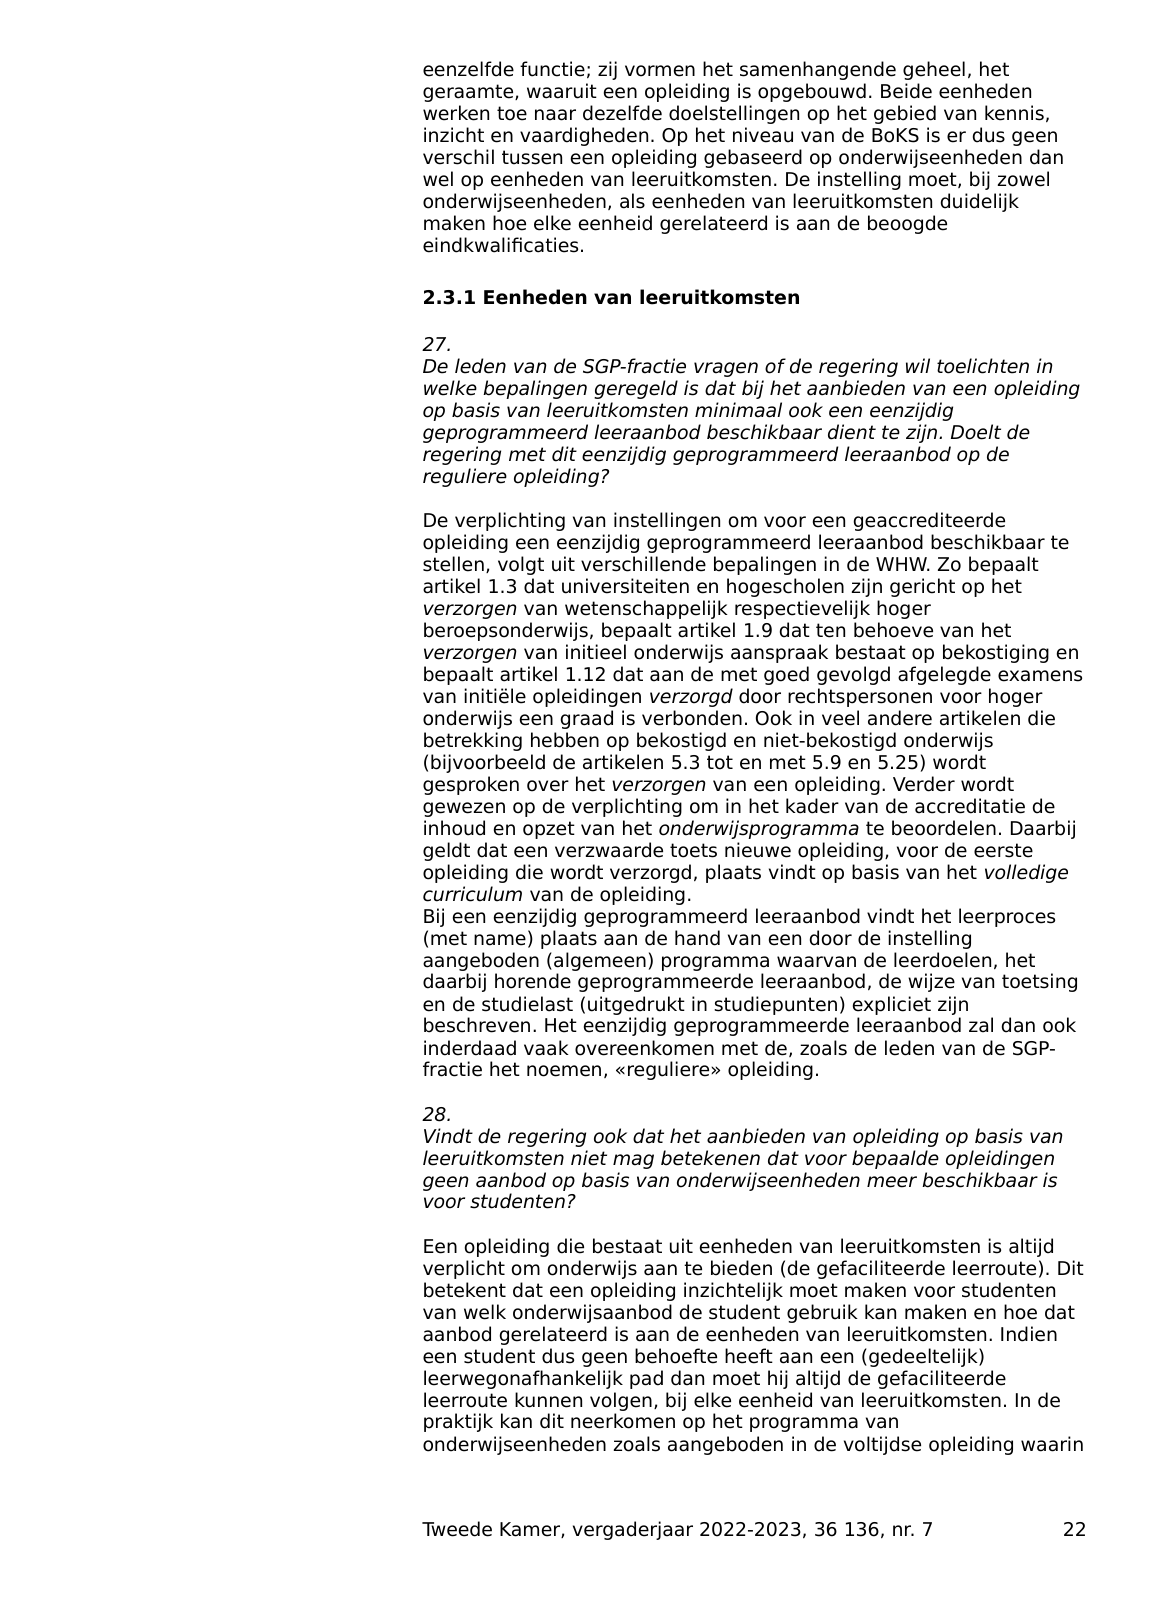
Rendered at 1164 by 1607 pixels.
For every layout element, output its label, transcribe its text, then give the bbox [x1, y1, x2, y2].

text De verplichting van instellingen om voor een geaccrediteerde opleiding een eenzijdig geprogrammeerd leeraanbod beschikbaar te stellen, volgt uit verschillende bepalingen in de WHW. Zo bepaalt artikel 1.3 dat universiteiten en hogescholen zijn gericht op het verzorgen van wetenschappelijk respectievelijk hoger beroepsonderwijs, bepaalt artikel 1.9 dat ten behoeve van het verzorgen van initieel onderwijs aanspraak bestaat op bekostiging en bepaalt artikel 1.12 dat aan de met goed gevolgd afgelegde examens van initiële opleidingen verzorgd door rechtspersonen voor hoger onderwijs een graad is verbonden. Ook in veel andere artikelen die betrekking hebben op bekostigd en niet-bekostigd onderwijs (bijvoorbeeld de artikelen 5.3 tot en met 5.9 en 5.25) wordt gesproken over het verzorgen van een opleiding. Verder wordt gewezen op de verplichting om in het kader van de accreditatie de inhoud en opzet van het onderwijsprogramma te beoordelen. Daarbij geldt dat een verzwaarde toets nieuwe opleiding, voor de eerste opleiding die wordt verzorgd, plaats vindt op basis van het volledige curriculum van de opleiding. [422, 510, 1087, 906]
text De leden van de SGP-fractie vragen of de regering wil toelichten in welke bepalingen geregeld is dat bij het aanbieden van een opleiding op basis van leeruitkomsten minimaal ook een eenzijdig geprogrammeerd leeraanbod beschikbaar dient te zijn. Doelt de regering met dit eenzijdig geprogrammeerd leeraanbod op de reguliere opleiding? [422, 356, 1087, 488]
text 27. [422, 334, 1087, 356]
text 28. [422, 1103, 1087, 1126]
text Bij een eenzijdig geprogrammeerd leeraanbod vindt het leerproces (met name) plaats aan de hand van een door de instelling aangeboden (algemeen) programma waarvan de leerdoelen, het daarbij horende geprogrammeerde leeraanbod, de wijze van toetsing en de studielast (uitgedrukt in studiepunten) expliciet zijn beschreven. Het eenzijdig geprogrammeerde leeraanbod zal dan ook inderdaad vaak overeenkomen met de, zoals de leden van de SGP-fractie het noemen, «reguliere» opleiding. [422, 906, 1087, 1081]
text eenzelfde functie; zij vormen het samenhangende geheel, het geraamte, waaruit een opleiding is opgebouwd. Beide eenheden werken toe naar dezelfde doelstellingen op het gebied van kennis, inzicht en vaardigheden. Op het niveau van de BoKS is er dus geen verschil tussen een opleiding gebaseerd op onderwijseenheden dan wel op eenheden van leeruitkomsten. De instelling moet, bij zowel onderwijseenheden, als eenheden van leeruitkomsten duidelijk maken hoe elke eenheid gerelateerd is aan de beoogde eindkwalificaties. [422, 59, 1087, 257]
text Een opleiding die bestaat uit eenheden van leeruitkomsten is altijd verplicht om onderwijs aan te bieden (de gefaciliteerde leerroute). Dit betekent dat een opleiding inzichtelijk moet maken voor studenten van welk onderwijsaanbod de student gebruik kan maken en hoe dat aanbod gerelateerd is aan de eenheden van leeruitkomsten. Indien een student dus geen behoefte heeft aan een (gedeeltelijk) leerwegonafhankelijk pad dan moet hij altijd de gefaciliteerde leerroute kunnen volgen, bij elke eenheid van leeruitkomsten. In de praktijk kan dit neerkomen op het programma van onderwijseenheden zoals aangeboden in de voltijdse opleiding waarin [422, 1236, 1087, 1455]
text Vindt de regering ook dat het aanbieden van opleiding op basis van leeruitkomsten niet mag betekenen dat voor bepaalde opleidingen geen aanbod op basis van onderwijseenheden meer beschikbaar is voor studenten? [422, 1126, 1087, 1213]
subtitle 2.3.1 Eenheden van leeruitkomsten [422, 287, 1087, 309]
